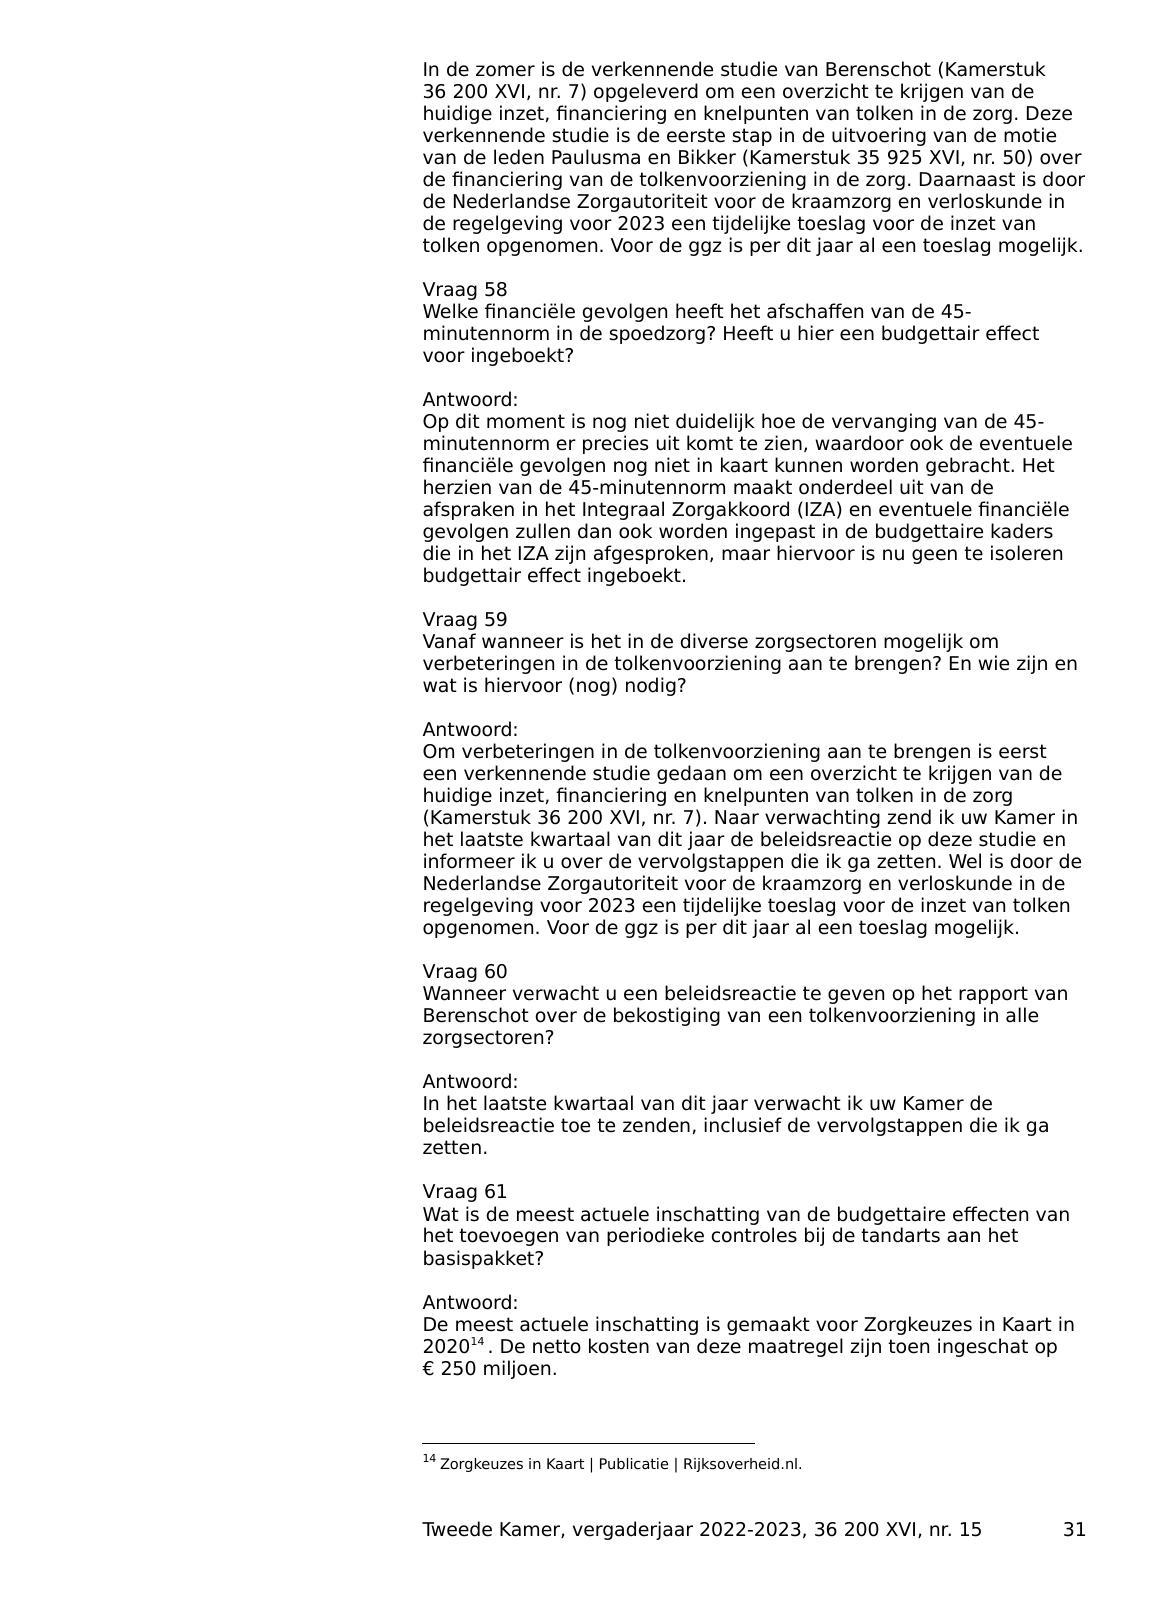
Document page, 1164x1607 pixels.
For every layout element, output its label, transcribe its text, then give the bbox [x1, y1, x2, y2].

text Wat is de meest actuele inschatting van de budgettaire effecten van het toevoegen van periodieke controles bij de tandarts aan het basispakket? [422, 1203, 1087, 1269]
text Antwoord: [422, 719, 1087, 741]
text Welke financiële gevolgen heeft het afschaffen van de 45-minutennorm in de spoedzorg? Heeft u hier een budgettair effect voor ingeboekt? [422, 301, 1087, 367]
text Vraag 58 [422, 279, 1087, 301]
text In de zomer is de verkennende studie van Berenschot (Kamerstuk 36 200 XVI, nr. 7) opgeleverd om een overzicht te krijgen van de huidige inzet, financiering en knelpunten van tolken in de zorg. Deze verkennende studie is de eerste stap in de uitvoering van de motie van de leden Paulusma en Bikker (Kamerstuk 35 925 XVI, nr. 50) over de financiering van de tolkenvoorziening in de zorg. Daarnaast is door de Nederlandse Zorgautoriteit voor de kraamzorg en verloskunde in de regelgeving voor 2023 een tijdelijke toeslag voor de inzet van tolken opgenomen. Voor de ggz is per dit jaar al een toeslag mogelijk. [422, 59, 1087, 257]
text Op dit moment is nog niet duidelijk hoe de vervanging van de 45-minutennorm er precies uit komt te zien, waardoor ook de eventuele financiële gevolgen nog niet in kaart kunnen worden gebracht. Het herzien van de 45-minutennorm maakt onderdeel uit van de afspraken in het Integraal Zorgakkoord (IZA) en eventuele financiële gevolgen zullen dan ook worden ingepast in de budgettaire kaders die in het IZA zijn afgesproken, maar hiervoor is nu geen te isoleren budgettair effect ingeboekt. [422, 411, 1087, 587]
text Zorgkeuzes in Kaart | Publicatie | Rijksoverheid.nl. [422, 1452, 1087, 1474]
text Antwoord: [422, 1292, 1087, 1313]
text Om verbeteringen in de tolkenvoorziening aan te brengen is eerst een verkennende studie gedaan om een overzicht te krijgen van de huidige inzet, financiering en knelpunten van tolken in de zorg (Kamerstuk 36 200 XVI, nr. 7). Naar verwachting zend ik uw Kamer in het laatste kwartaal van dit jaar de beleidsreactie op deze studie en informeer ik u over de vervolgstappen die ik ga zetten. Wel is door de Nederlandse Zorgautoriteit voor de kraamzorg en verloskunde in de regelgeving voor 2023 een tijdelijke toeslag voor de inzet van tolken opgenomen. Voor de ggz is per dit jaar al een toeslag mogelijk. [422, 741, 1087, 939]
text Vraag 61 [422, 1181, 1087, 1203]
text Vraag 59 [422, 609, 1087, 631]
text Vanaf wanneer is het in de diverse zorgsectoren mogelijk om verbeteringen in de tolkenvoorziening aan te brengen? En wie zijn en wat is hiervoor (nog) nodig? [422, 631, 1087, 697]
text Antwoord: [422, 1071, 1087, 1093]
text Antwoord: [422, 389, 1087, 411]
text Vraag 60 [422, 961, 1087, 983]
text In het laatste kwartaal van dit jaar verwacht ik uw Kamer de beleidsreactie toe te zenden, inclusief de vervolgstappen die ik ga zetten. [422, 1093, 1087, 1159]
text De meest actuele inschatting is gemaakt voor Zorgkeuzes in Kaart in 2020. De netto kosten van deze maatregel zijn toen ingeschat op € 250 miljoen. [422, 1313, 1087, 1379]
text Wanneer verwacht u een beleidsreactie te geven op het rapport van Berenschot over de bekostiging van een tolkenvoorziening in alle zorgsectoren? [422, 983, 1087, 1049]
